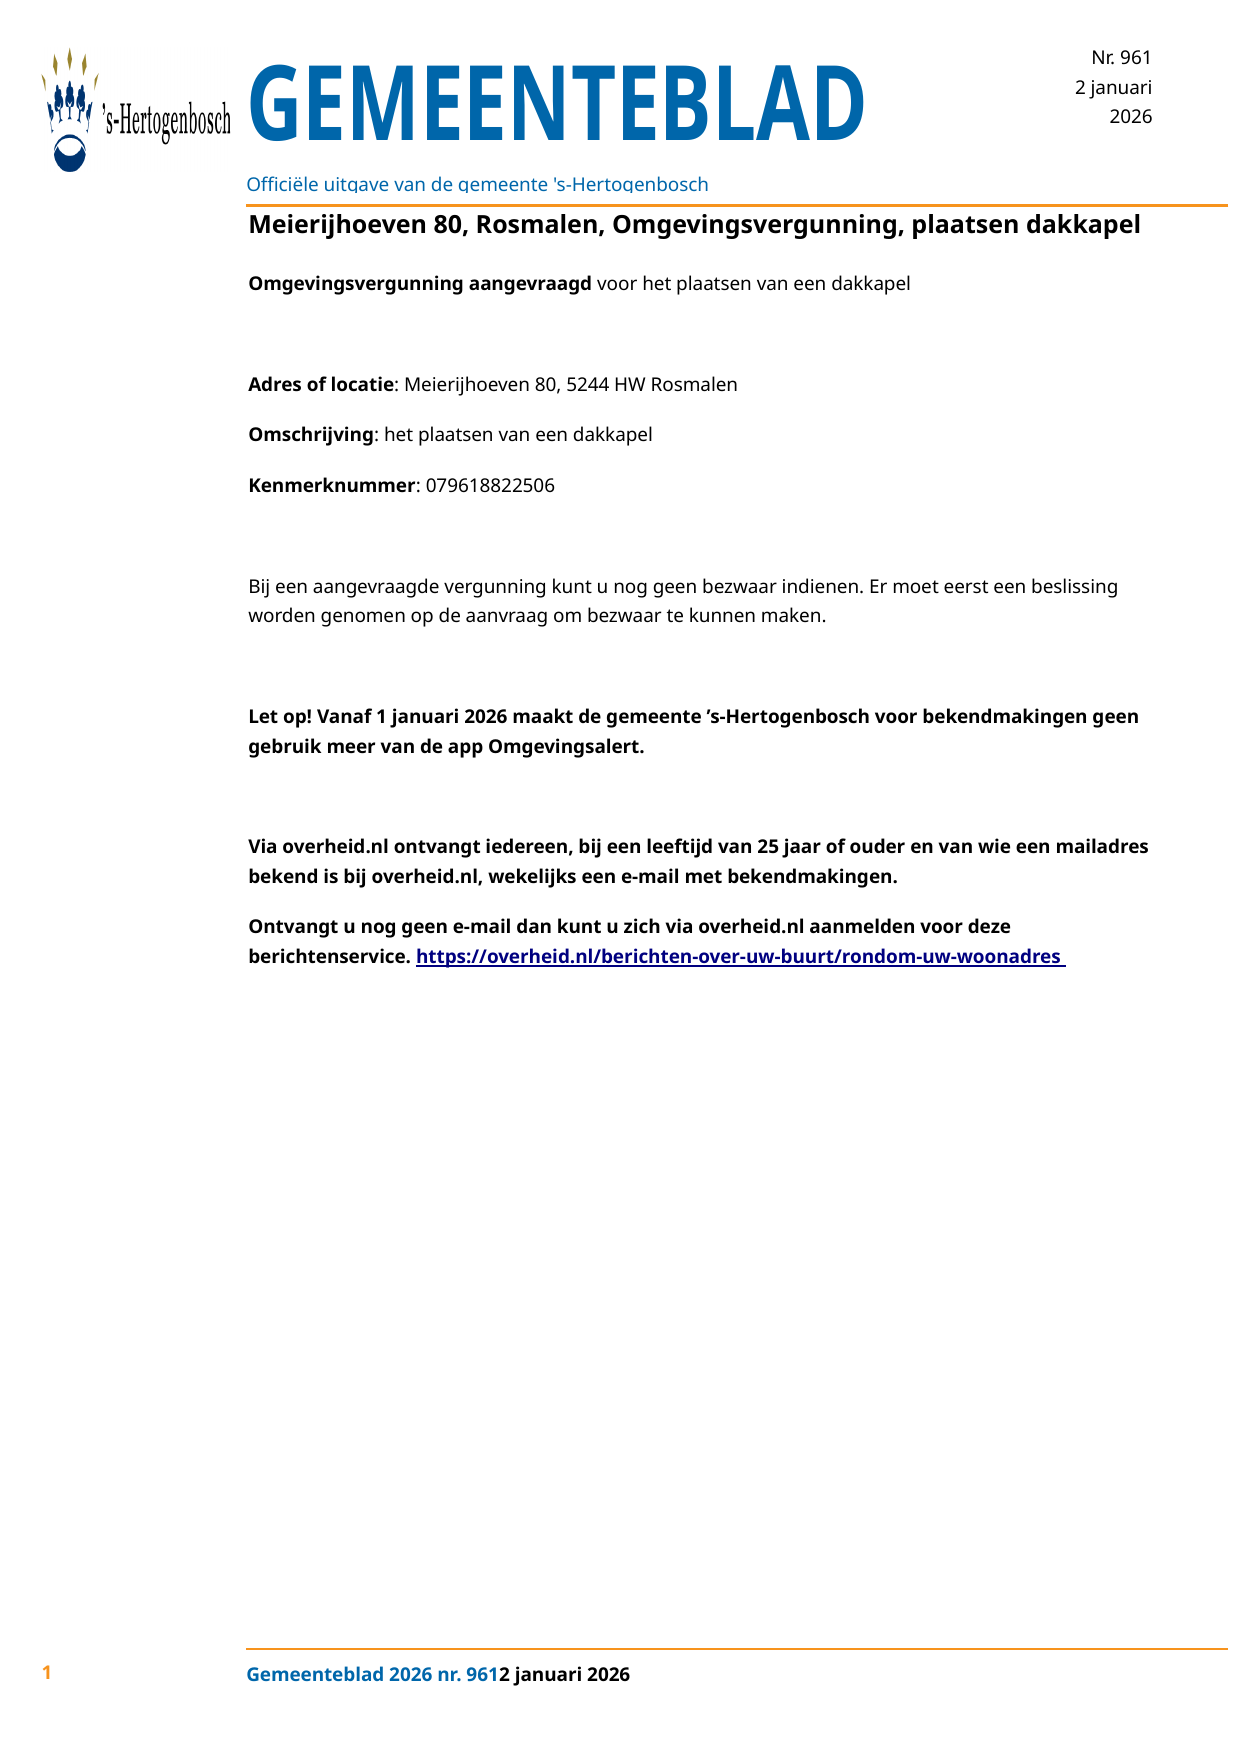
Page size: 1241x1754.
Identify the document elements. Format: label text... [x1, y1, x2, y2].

picture [41, 47, 231, 172]
text Bij een aangevraagde vergunning kunt u nog geen bezwaar indienen. Er moet eerst een beslissing worden genomen op de aanvraag om bezwaar te kunnen maken. [248, 573, 1152, 628]
text Ontvangt u nog geen e-mail dan kunt u zich via overheid.nl aanmelden voor deze berichtenservice. https://overheid.nl/berichten-over-uw-buurt/rondom-uw-woonadres [248, 914, 1152, 969]
text Kenmerknummer: 079618822506 [248, 472, 1152, 498]
text Let op! Vanaf 1 januari 2026 maakt de gemeente ’s-Hertogenbosch voor bekendmakingen geen gebruik meer van de app Omgevingsalert. [248, 703, 1152, 758]
text Meierijhoeven 80, Rosmalen, Omgevingsvergunning, plaatsen dakkapel [248, 207, 1152, 241]
text Omschrijving: het plaatsen van een dakkapel [248, 422, 1152, 447]
text Adres of locatie: Meierijhoeven 80, 5244 HW Rosmalen [248, 371, 1152, 397]
text Via overheid.nl ontvangt iedereen, bij een leeftijd van 25 jaar of ouder en van wie een mailadres bekend is bij overheid.nl, wekelijks een e-mail met bekendmakingen. [248, 834, 1152, 889]
text Omgevingsvergunning aangevraagd voor het plaatsen van een dakkapel [248, 270, 1152, 296]
